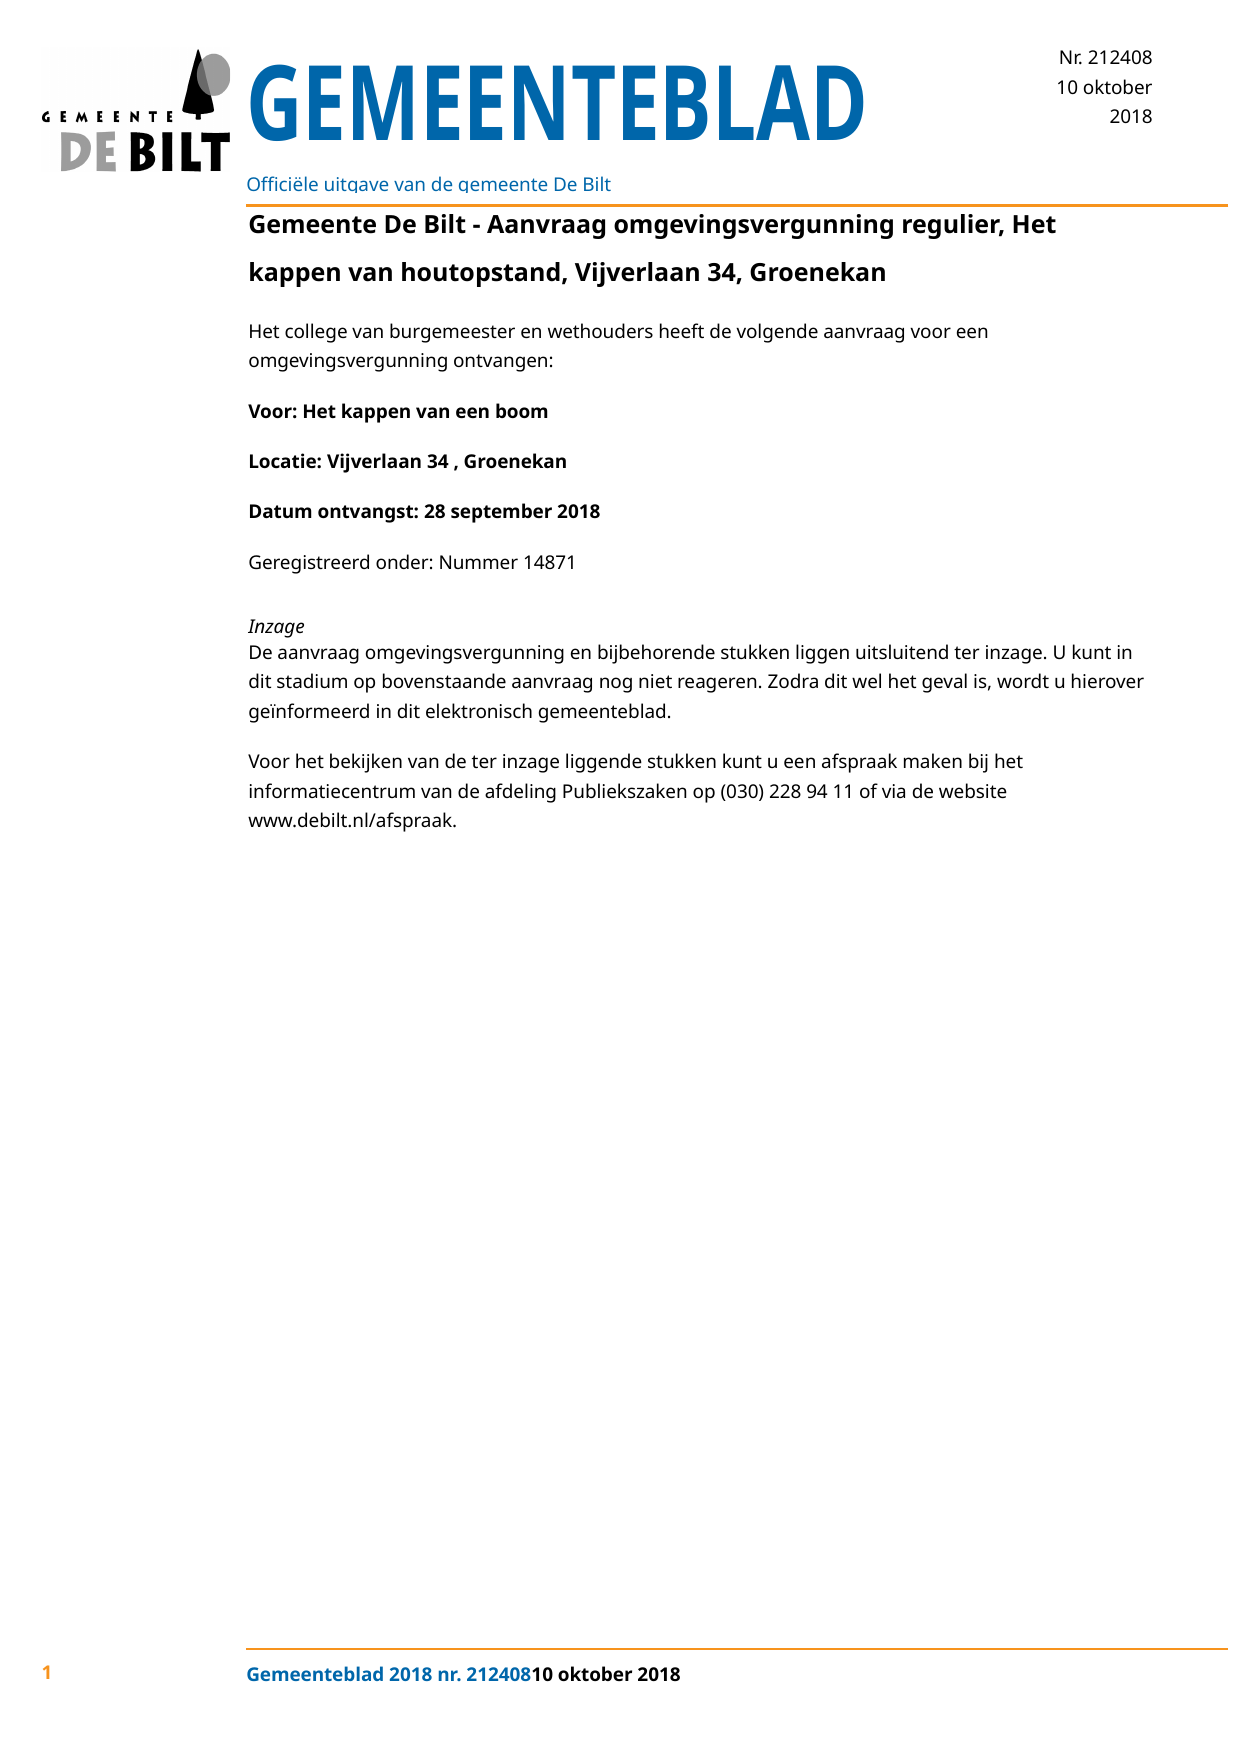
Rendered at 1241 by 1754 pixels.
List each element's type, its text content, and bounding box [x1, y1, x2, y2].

text Het college van burgemeester en wethouders heeft de volgende aanvraag voor een omgevingsvergunning ontvangen: [248, 318, 1152, 373]
text Gemeente De Bilt - Aanvraag omgevingsvergunning regulier, Het kappen van houtopstand, Vijverlaan 34, Groenekan [248, 207, 1152, 288]
text Inzage [248, 613, 1152, 639]
picture [41, 47, 231, 172]
text Datum ontvangst: 28 september 2018 [248, 499, 1152, 524]
text Voor: Het kappen van een boom [248, 398, 1152, 424]
text Voor het bekijken van de ter inzage liggende stukken kunt u een afspraak maken bij het informatiecentrum van de afdeling Publiekszaken op (030) 228 94 11 of via de website www.debilt.nl/afspraak. [248, 748, 1152, 833]
text De aanvraag omgevingsvergunning en bijbehorende stukken liggen uitsluitend ter inzage. U kunt in dit stadium op bovenstaande aanvraag nog niet reageren. Zodra dit wel het geval is, wordt u hierover geïnformeerd in dit elektronisch gemeenteblad. [248, 639, 1152, 724]
text Locatie: Vijverlaan 34 , Groenekan [248, 448, 1152, 474]
text Geregistreerd onder: Nummer 14871 [248, 549, 1152, 575]
